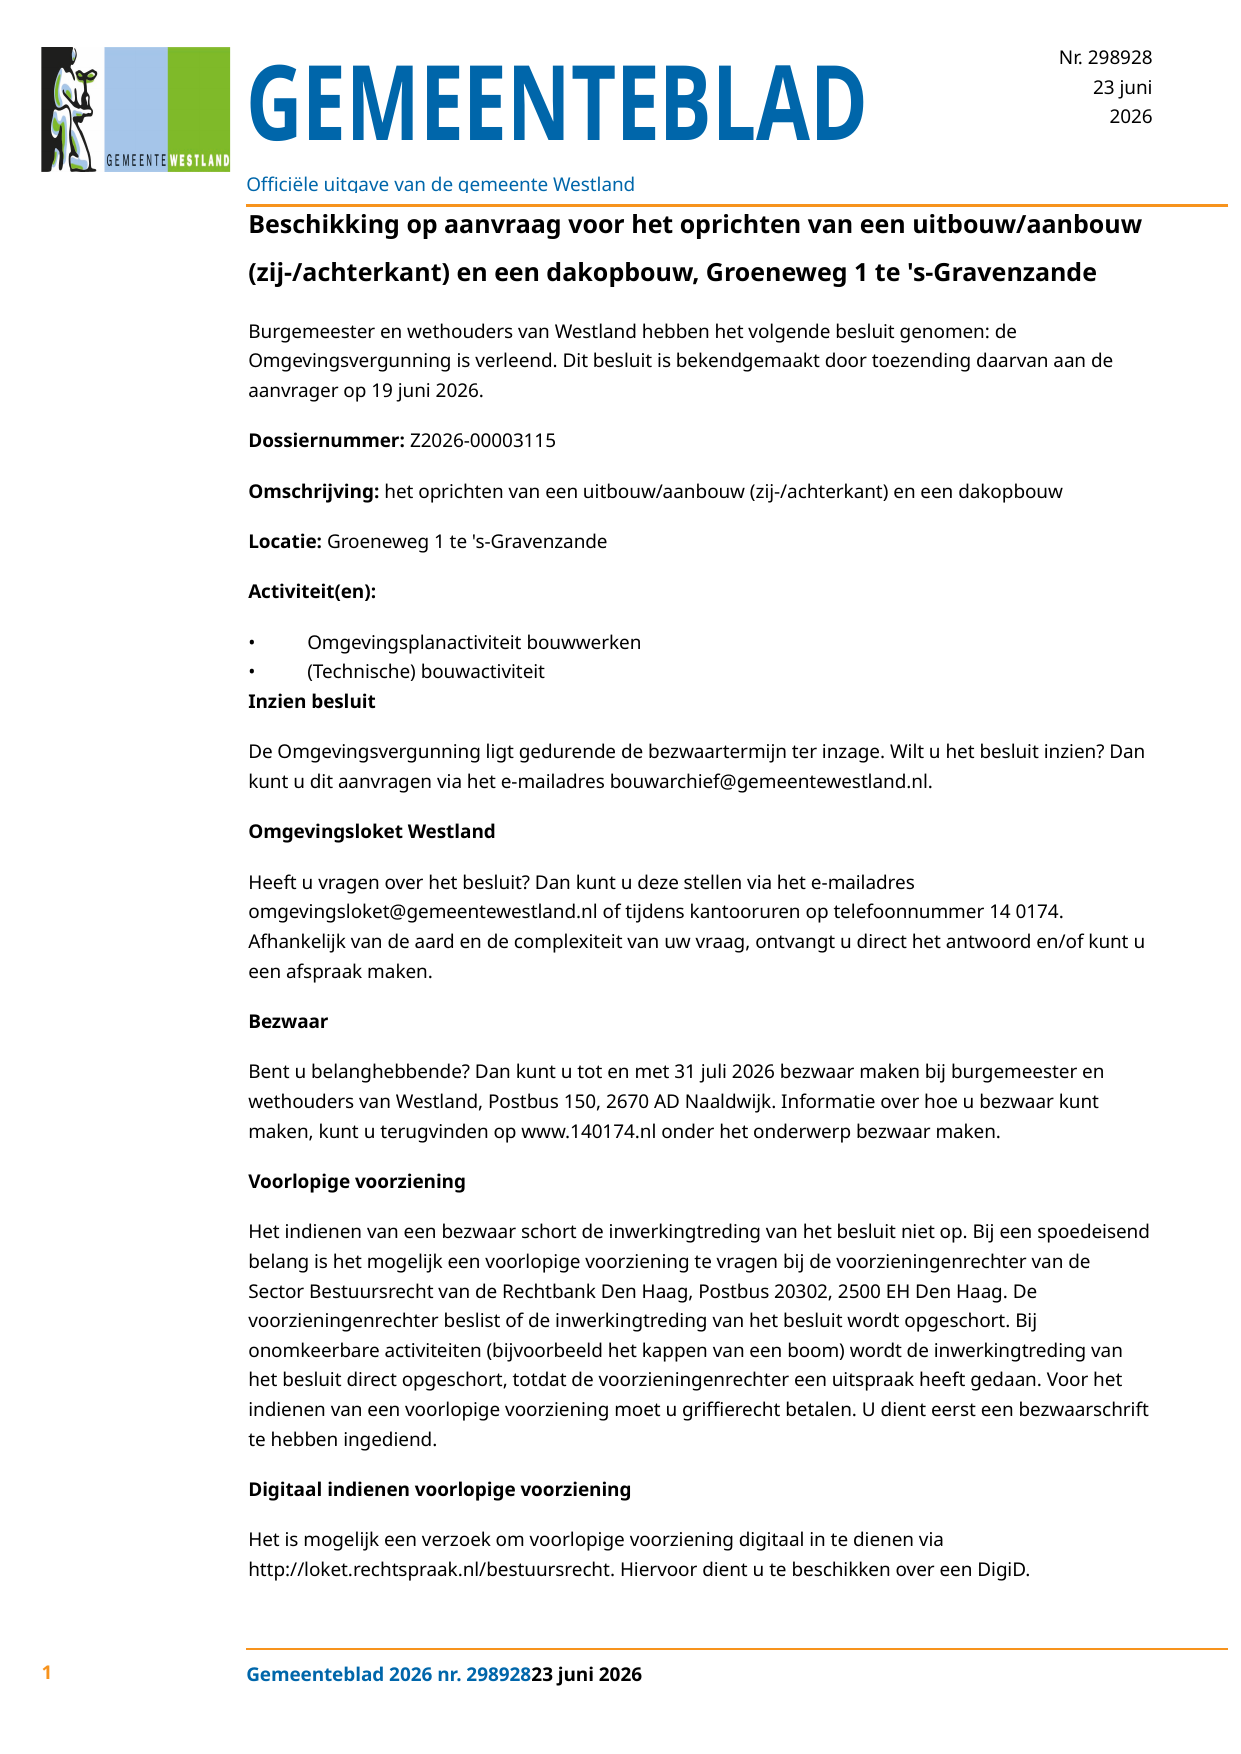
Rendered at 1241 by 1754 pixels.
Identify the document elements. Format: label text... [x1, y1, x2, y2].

list (Technische) bouwactiviteit [248, 659, 1152, 684]
text Activiteit(en): [248, 579, 1152, 604]
text Dossiernummer: Z2026-00003115 [248, 427, 1152, 453]
text Omgevingsloket Westland [248, 819, 1152, 844]
text Digitaal indienen voorlopige voorziening [248, 1476, 1152, 1502]
list Omgevingsplanactiviteit bouwwerken [248, 629, 1152, 655]
picture [41, 47, 231, 172]
text Bezwaar [248, 1008, 1152, 1034]
text Heeft u vragen over het besluit? Dan kunt u deze stellen via het e-mailadres omgevingsloket@gemeentewestland.nl of tijdens kantooruren op telefoonnummer 14 0174. Afhankelijk van de aard en de complexiteit van uw vraag, ontvangt u direct het antwoord en/of kunt u een afspraak maken. [248, 869, 1152, 984]
text Beschikking op aanvraag voor het oprichten van een uitbouw/aanbouw (zij-/achterkant) en een dakopbouw, Groeneweg 1 te 's-Gravenzande [248, 207, 1152, 288]
text Locatie: Groeneweg 1 te 's-Gravenzande [248, 528, 1152, 554]
text De Omgevingsvergunning ligt gedurende de bezwaartermijn ter inzage. Wilt u het besluit inzien? Dan kunt u dit aanvragen via het e-mailadres bouwarchief@gemeentewestland.nl. [248, 739, 1152, 794]
text Bent u belanghebbende? Dan kunt u tot en met 31 juli 2026 bezwaar maken bij burgemeester en wethouders van Westland, Postbus 150, 2670 AD Naaldwijk. Informatie over hoe u bezwaar kunt maken, kunt u terugvinden op www.140174.nl onder het onderwerp bezwaar maken. [248, 1059, 1152, 1144]
text Inzien besluit [248, 688, 1152, 714]
text Omschrijving: het oprichten van een uitbouw/aanbouw (zij-/achterkant) en een dakopbouw [248, 478, 1152, 504]
text Voorlopige voorziening [248, 1168, 1152, 1194]
text Het indienen van een bezwaar schort de inwerkingtreding van het besluit niet op. Bij een spoedeisend belang is het mogelijk een voorlopige voorziening te vragen bij de voorzieningenrechter van de Sector Bestuursrecht van de Rechtbank Den Haag, Postbus 20302, 2500 EH Den Haag. De voorzieningenrechter beslist of de inwerkingtreding van het besluit wordt opgeschort. Bij onomkeerbare activiteiten (bijvoorbeeld het kappen van een boom) wordt de inwerkingtreding van het besluit direct opgeschort, totdat de voorzieningenrechter een uitspraak heeft gedaan. Voor het indienen van een voorlopige voorziening moet u griffierecht betalen. U dient eerst een bezwaarschrift te hebben ingediend. [248, 1219, 1152, 1452]
text Het is mogelijk een verzoek om voorlopige voorziening digitaal in te dienen via http://loket.rechtspraak.nl/bestuursrecht. Hiervoor dient u te beschikken over een DigiD. [248, 1527, 1152, 1582]
text Burgemeester en wethouders van Westland hebben het volgende besluit genomen: de Omgevingsvergunning is verleend. Dit besluit is bekendgemaakt door toezending daarvan aan de aanvrager op 19 juni 2026. [248, 318, 1152, 403]
